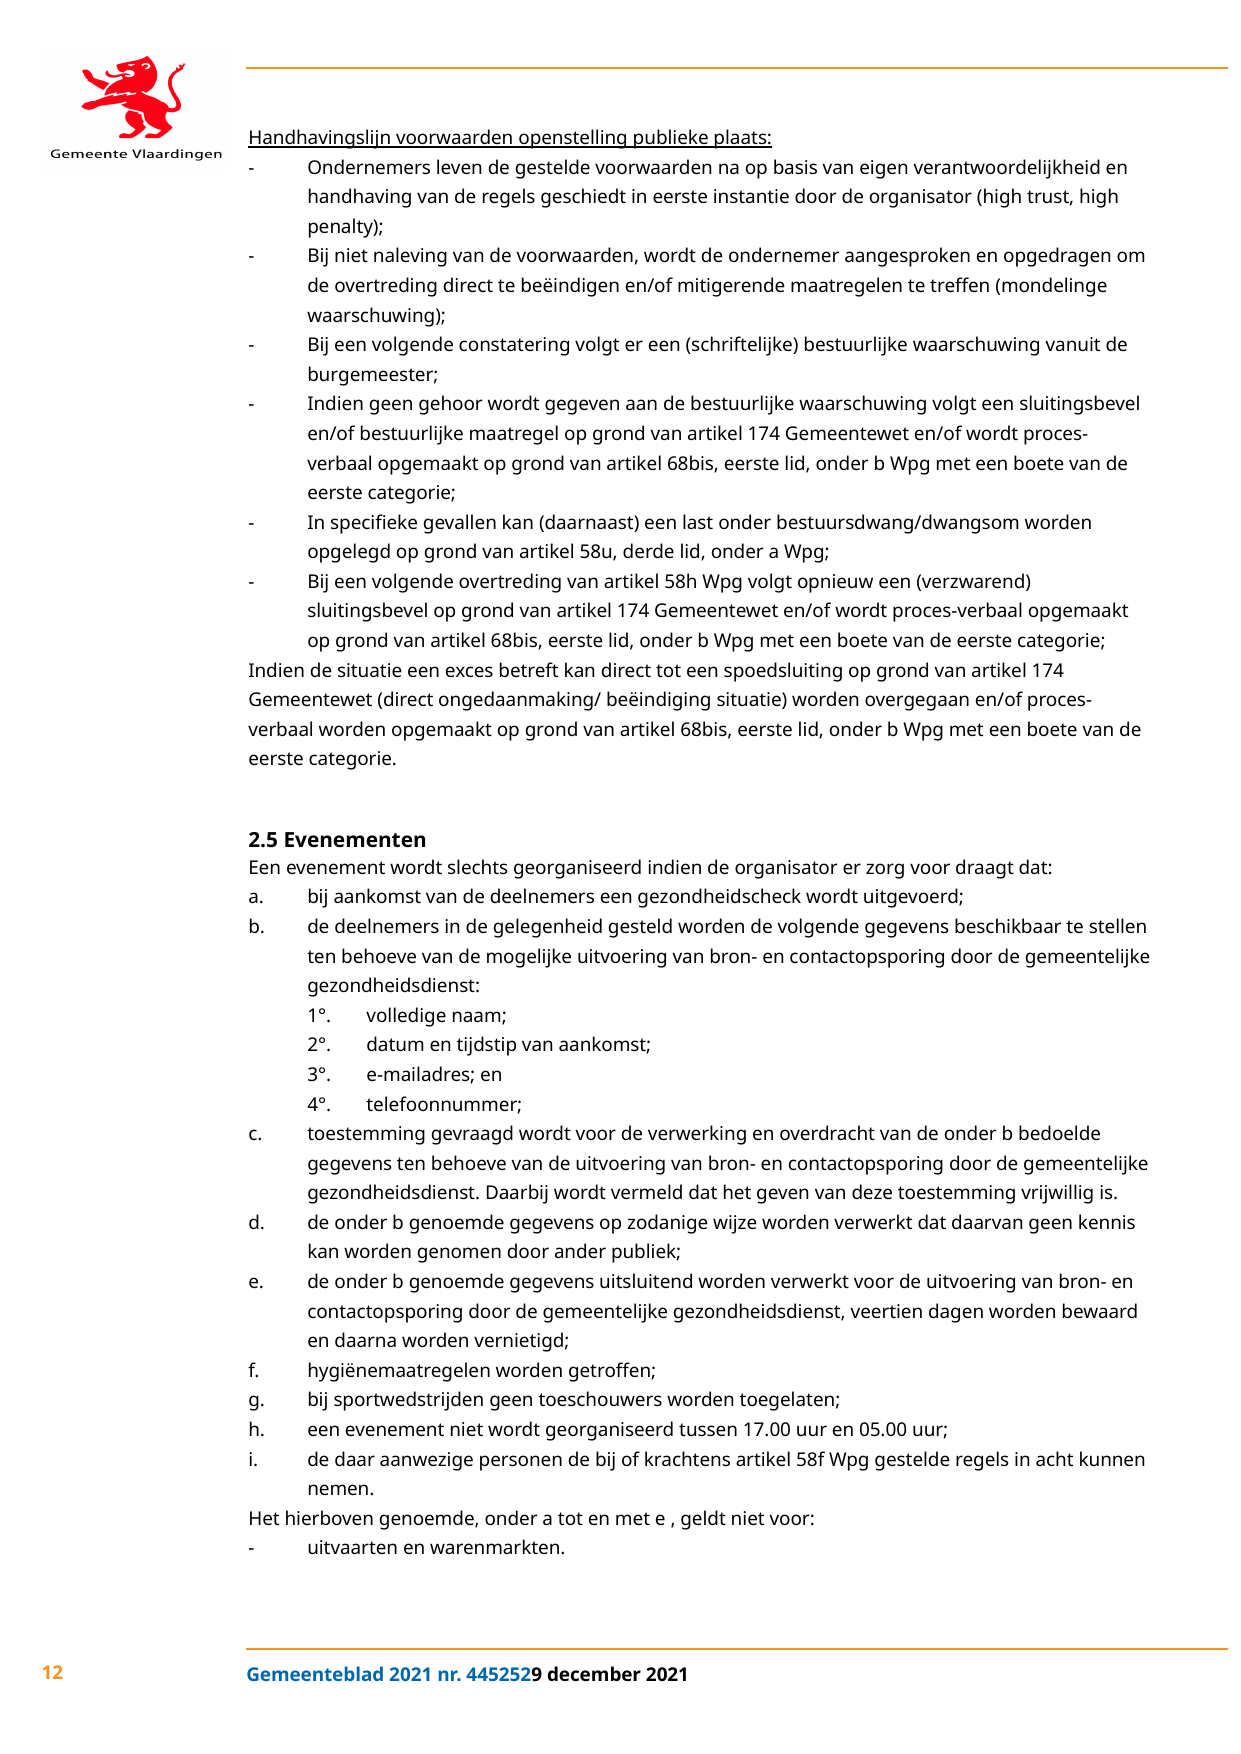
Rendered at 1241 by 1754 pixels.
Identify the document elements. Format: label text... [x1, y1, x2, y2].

list hygiënemaatregelen worden getroffen; [248, 1357, 1152, 1383]
list uitvaarten en warenmarkten. [248, 1534, 1152, 1560]
list volledige naam; [307, 1002, 1152, 1028]
picture [41, 47, 231, 172]
list bij sportwedstrijden geen toeschouwers worden toegelaten; [248, 1387, 1152, 1412]
text 2.5 Evenementen [248, 826, 1152, 854]
list bij aankomst van de deelnemers een gezondheidscheck wordt uitgevoerd; [248, 884, 1152, 909]
list de onder b genoemde gegevens uitsluitend worden verwerkt voor de uitvoering van bron- en contactopsporing door de gemeentelijke gezondheidsdienst, veertien dagen worden bewaard en daarna worden vernietigd; [248, 1268, 1152, 1353]
list toestemming gevraagd wordt voor de verwerking en overdracht van de onder b bedoelde gegevens ten behoeve van de uitvoering van bron- en contactopsporing door de gemeentelijke gezondheidsdienst. Daarbij wordt vermeld dat het geven van deze toestemming vrijwillig is. [248, 1120, 1152, 1205]
list Indien geen gehoor wordt gegeven aan de bestuurlijke waarschuwing volgt een sluitingsbevel en/of bestuurlijke maatregel op grond van artikel 174 Gemeentewet en/of wordt proces-verbaal opgemaakt op grond van artikel 68bis, eerste lid, onder b Wpg met een boete van de eerste categorie; [248, 391, 1152, 505]
list Bij een volgende overtreding van artikel 58h Wpg volgt opnieuw een (verzwarend) sluitingsbevel op grond van artikel 174 Gemeentewet en/of wordt proces-verbaal opgemaakt op grond van artikel 68bis, eerste lid, onder b Wpg met een boete van de eerste categorie; [248, 568, 1152, 653]
list telefoonnummer; [307, 1091, 1152, 1116]
list Ondernemers leven de gestelde voorwaarden na op basis van eigen verantwoordelijkheid en handhaving van de regels geschiedt in eerste instantie door de organisator (high trust, high penalty); [248, 154, 1152, 239]
text Indien de situatie een exces betreft kan direct tot een spoedsluiting op grond van artikel 174 Gemeentewet (direct ongedaanmaking/ beëindiging situatie) worden overgegaan en/of proces-verbaal worden opgemaakt op grond van artikel 68bis, eerste lid, onder b Wpg met een boete van de eerste categorie. [248, 657, 1152, 771]
list de daar aanwezige personen de bij of krachtens artikel 58f Wpg gestelde regels in acht kunnen nemen. [248, 1446, 1152, 1501]
text Een evenement wordt slechts georganiseerd indien de organisator er zorg voor draagt dat: [248, 854, 1152, 880]
text Handhavingslijn voorwaarden openstelling publieke plaats: [248, 124, 1152, 150]
list e-mailadres; en [307, 1061, 1152, 1087]
list Bij niet naleving van de voorwaarden, wordt de ondernemer aangesproken en opgedragen om de overtreding direct te beëindigen en/of mitigerende maatregelen te treffen (mondelinge waarschuwing); [248, 243, 1152, 328]
list In specifieke gevallen kan (daarnaast) een last onder bestuursdwang/dwangsom worden opgelegd op grond van artikel 58u, derde lid, onder a Wpg; [248, 509, 1152, 564]
list de onder b genoemde gegevens op zodanige wijze worden verwerkt dat daarvan geen kennis kan worden genomen door ander publiek; [248, 1209, 1152, 1264]
list Bij een volgende constatering volgt er een (schriftelijke) bestuurlijke waarschuwing vanuit de burgemeester; [248, 331, 1152, 387]
list een evenement niet wordt georganiseerd tussen 17.00 uur en 05.00 uur; [248, 1416, 1152, 1442]
list de deelnemers in de gelegenheid gesteld worden de volgende gegevens beschikbaar te stellen ten behoeve van de mogelijke uitvoering van bron- en contactopsporing door de gemeentelijke gezondheidsdienst: [248, 913, 1152, 998]
text Het hierboven genoemde, onder a tot en met e , geldt niet voor: [248, 1505, 1152, 1531]
list datum en tijdstip van aankomst; [307, 1032, 1152, 1057]
